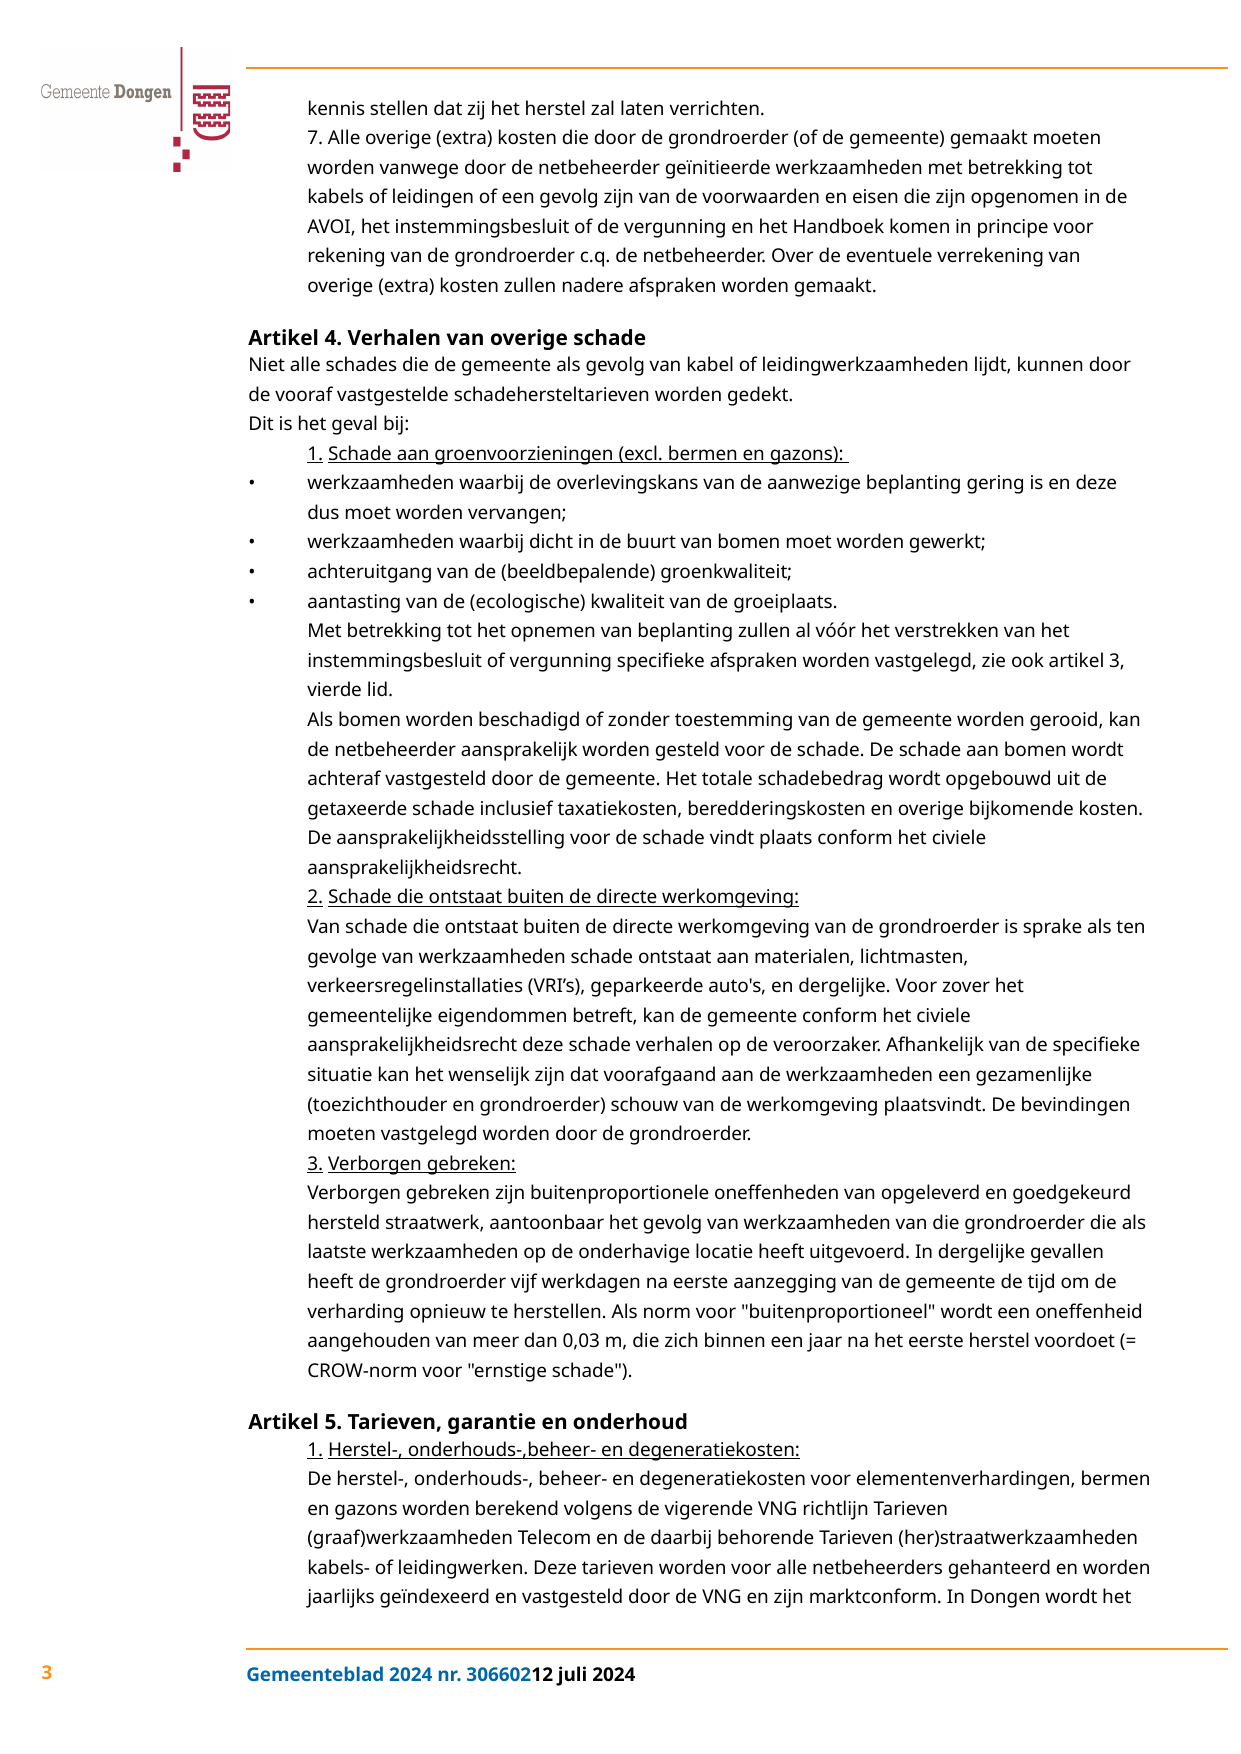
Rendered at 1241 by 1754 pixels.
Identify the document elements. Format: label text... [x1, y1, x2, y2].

text Artikel 4. Verhalen van overige schade [248, 323, 1152, 351]
list Verborgen gebreken zijn buitenproportionele oneffenheden van opgeleverd en goedgekeurd hersteld straatwerk, aantoonbaar het gevolg van werkzaamheden van die grondroerder die als laatste werkzaamheden op de onderhavige locatie heeft uitgevoerd. In dergelijke gevallen heeft de grondroerder vijf werkdagen na eerste aanzegging van de gemeente de tijd om de verharding opnieuw te herstellen. Als norm voor "buitenproportioneel" wordt een oneffenheid aangehouden van meer dan 0,03 m, die zich binnen een jaar na het eerste herstel voordoet (= CROW-norm voor "ernstige schade"). [248, 1179, 1152, 1383]
list aantasting van de (ecologische) kwaliteit van de groeiplaats. [248, 588, 1152, 613]
list 1. Schade aan groenvoorzieningen (excl. bermen en gazons): [248, 440, 1152, 466]
list 1. Herstel-, onderhouds-,beheer- en degeneratiekosten: [248, 1436, 1152, 1462]
list Van schade die ontstaat buiten de directe werkomgeving van de grondroerder is sprake als ten gevolge van werkzaamheden schade ontstaat aan materialen, lichtmasten, verkeersregelinstallaties (VRI’s), geparkeerde auto's, en dergelijke. Voor zover het gemeentelijke eigendommen betreft, kan de gemeente conform het civiele aansprakelijkheidsrecht deze schade verhalen op de veroorzaker. Afhankelijk van de specifieke situatie kan het wenselijk zijn dat voorafgaand aan de werkzaamheden een gezamenlijke (toezichthouder en grondroerder) schouw van de werkomgeving plaatsvindt. De bevindingen moeten vastgelegd worden door de grondroerder. [248, 913, 1152, 1146]
list achteruitgang van de (beeldbepalende) groenkwaliteit; [248, 558, 1152, 584]
text Niet alle schades die de gemeente als gevolg van kabel of leidingwerkzaamheden lijdt, kunnen door de vooraf vastgestelde schadehersteltarieven worden gedekt. [248, 351, 1152, 406]
text Artikel 5. Tarieven, garantie en onderhoud [248, 1407, 1152, 1436]
list 3. Verborgen gebreken: [248, 1150, 1152, 1176]
list kennis stellen dat zij het herstel zal laten verrichten. [248, 95, 1152, 121]
list De herstel-, onderhouds-, beheer- en degeneratiekosten voor elementenverhardingen, bermen en gazons worden berekend volgens de vigerende VNG richtlijn Tarieven (graaf)werkzaamheden Telecom en de daarbij behorende Tarieven (her)straatwerkzaamheden kabels- of leidingwerken. Deze tarieven worden voor alle netbeheerders gehanteerd en worden jaarlijks geïndexeerd en vastgesteld door de VNG en zijn marktconform. In Dongen wordt het [248, 1465, 1152, 1609]
list werkzaamheden waarbij dicht in de buurt van bomen moet worden gewerkt; [248, 529, 1152, 554]
list Met betrekking tot het opnemen van beplanting zullen al vóór het verstrekken van het instemmingsbesluit of vergunning specifieke afspraken worden vastgelegd, zie ook artikel 3, vierde lid. [248, 617, 1152, 702]
list 7. Alle overige (extra) kosten die door de grondroerder (of de gemeente) gemaakt moeten worden vanwege door de netbeheerder geïnitieerde werkzaamheden met betrekking tot kabels of leidingen of een gevolg zijn van de voorwaarden en eisen die zijn opgenomen in de AVOI, het instemmingsbesluit of de vergunning en het Handboek komen in principe voor rekening van de grondroerder c.q. de netbeheerder. Over de eventuele verrekening van overige (extra) kosten zullen nadere afspraken worden gemaakt. [248, 124, 1152, 298]
list 2. Schade die ontstaat buiten de directe werkomgeving: [248, 884, 1152, 909]
picture [41, 47, 231, 172]
text Dit is het geval bij: [248, 410, 1152, 436]
list werkzaamheden waarbij de overlevingskans van de aanwezige beplanting gering is en deze dus moet worden vervangen; [248, 469, 1152, 525]
list Als bomen worden beschadigd of zonder toestemming van de gemeente worden gerooid, kan de netbeheerder aansprakelijk worden gesteld voor de schade. De schade aan bomen wordt achteraf vastgesteld door de gemeente. Het totale schadebedrag wordt opgebouwd uit de getaxeerde schade inclusief taxatiekosten, beredderingskosten en overige bijkomende kosten. [248, 706, 1152, 821]
list De aansprakelijkheidsstelling voor de schade vindt plaats conform het civiele aansprakelijkheidsrecht. [248, 824, 1152, 880]
